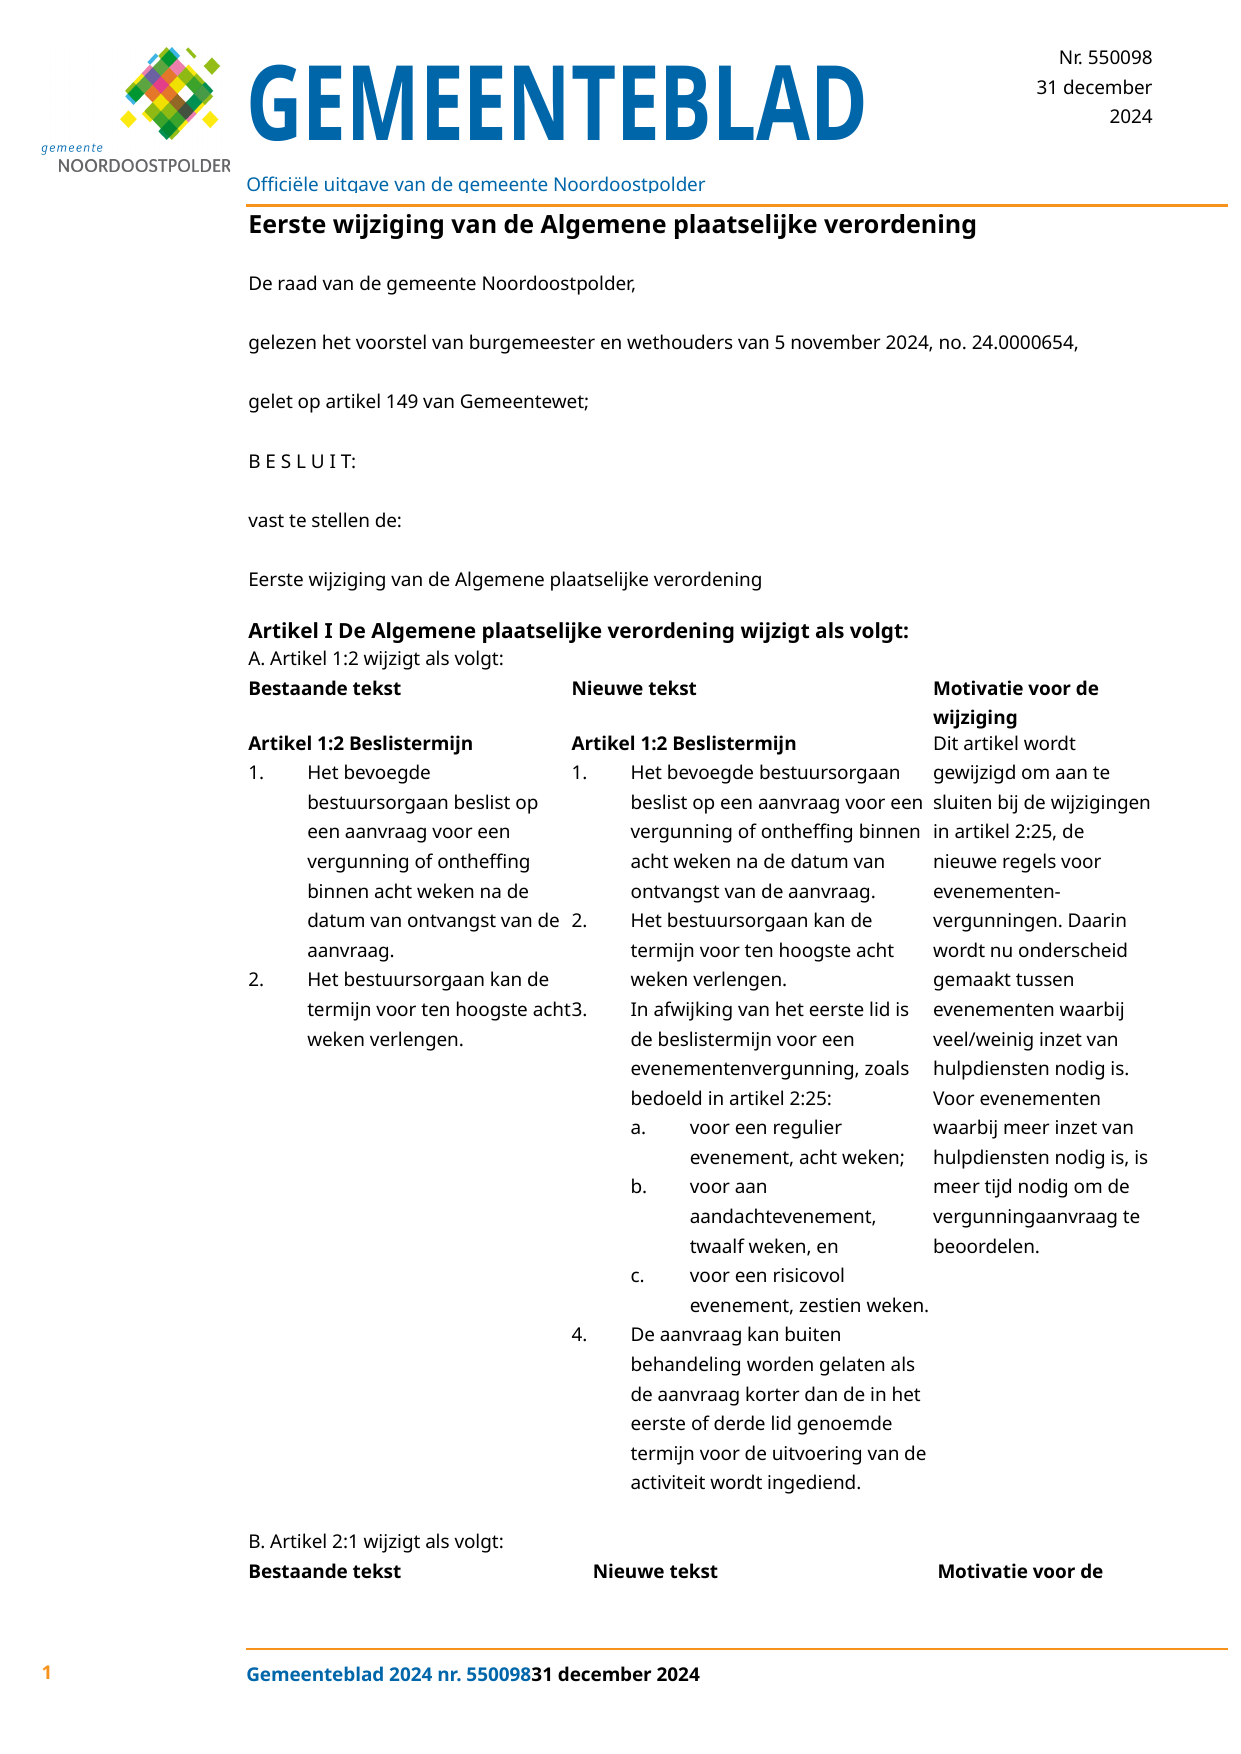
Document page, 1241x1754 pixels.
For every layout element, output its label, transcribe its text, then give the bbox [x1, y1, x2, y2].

table_cell Artikel 1:2 Beslistermijn Het bevoegde bestuursorgaan beslist op een aanvraag voor een vergunning of ontheffing binnen acht weken na de datum van ontvangst van de aanvraag. Het bestuursorgaan kan de termijn voor ten hoogste acht weken verlengen. [248, 730, 571, 1495]
table_header Nieuwe tekst [571, 675, 933, 730]
table_cell Dit artikel wordt gewijzigd om aan te sluiten bij de wijzigingen in artikel 2:25, de nieuwe regels voor evenementen-vergunningen. Daarin wordt nu onderscheid gemaakt tussen evenementen waarbij veel/weinig inzet van hulpdiensten nodig is. Voor evenementen waarbij meer inzet van hulpdiensten nodig is, is meer tijd nodig om de vergunningaanvraag te beoordelen. [933, 730, 1152, 1495]
table_header Motivatie voor de wijziging [933, 675, 1152, 730]
text Eerste wijziging van de Algemene plaatselijke verordening [248, 566, 1152, 592]
table_header Nieuwe tekst [593, 1558, 937, 1583]
table_header Bestaande tekst [248, 675, 571, 730]
text Artikel I De Algemene plaatselijke verordening wijzigt als volgt: [248, 617, 1152, 645]
text De raad van de gemeente Noordoostpolder, [248, 270, 1152, 296]
text gelet op artikel 149 van Gemeentewet; [248, 389, 1152, 414]
table_cell Artikel 1:2 Beslistermijn Het bevoegde bestuursorgaan beslist op een aanvraag voor een vergunning of ontheffing binnen acht weken na de datum van ontvangst van de aanvraag. Het bestuursorgaan kan de termijn voor ten hoogste acht weken verlengen. In afwijking van het eerste lid is de beslistermijn voor een evenementenvergunning, zoals bedoeld in artikel 2:25: voor een regulier evenement, acht weken; voor aan aandachtevenement, twaalf weken, en voor een risicovol evenement, zestien weken. De aanvraag kan buiten behandeling worden gelaten als de aanvraag korter dan de in het eerste of derde lid genoemde termijn voor de uitvoering van de activiteit wordt ingediend. [571, 730, 933, 1495]
text A. Artikel 1:2 wijzigt als volgt: [248, 645, 1152, 671]
text gelezen het voorstel van burgemeester en wethouders van 5 november 2024, no. 24.0000654, [248, 329, 1152, 355]
table_header Motivatie voor de [937, 1558, 1152, 1583]
text Eerste wijziging van de Algemene plaatselijke verordening [248, 207, 1152, 241]
table_header Bestaande tekst [248, 1558, 593, 1583]
text B. Artikel 2:1 wijzigt als volgt: [248, 1528, 1152, 1554]
picture [41, 47, 231, 172]
text B E S L U I T: [248, 448, 1152, 473]
text vast te stellen de: [248, 507, 1152, 533]
